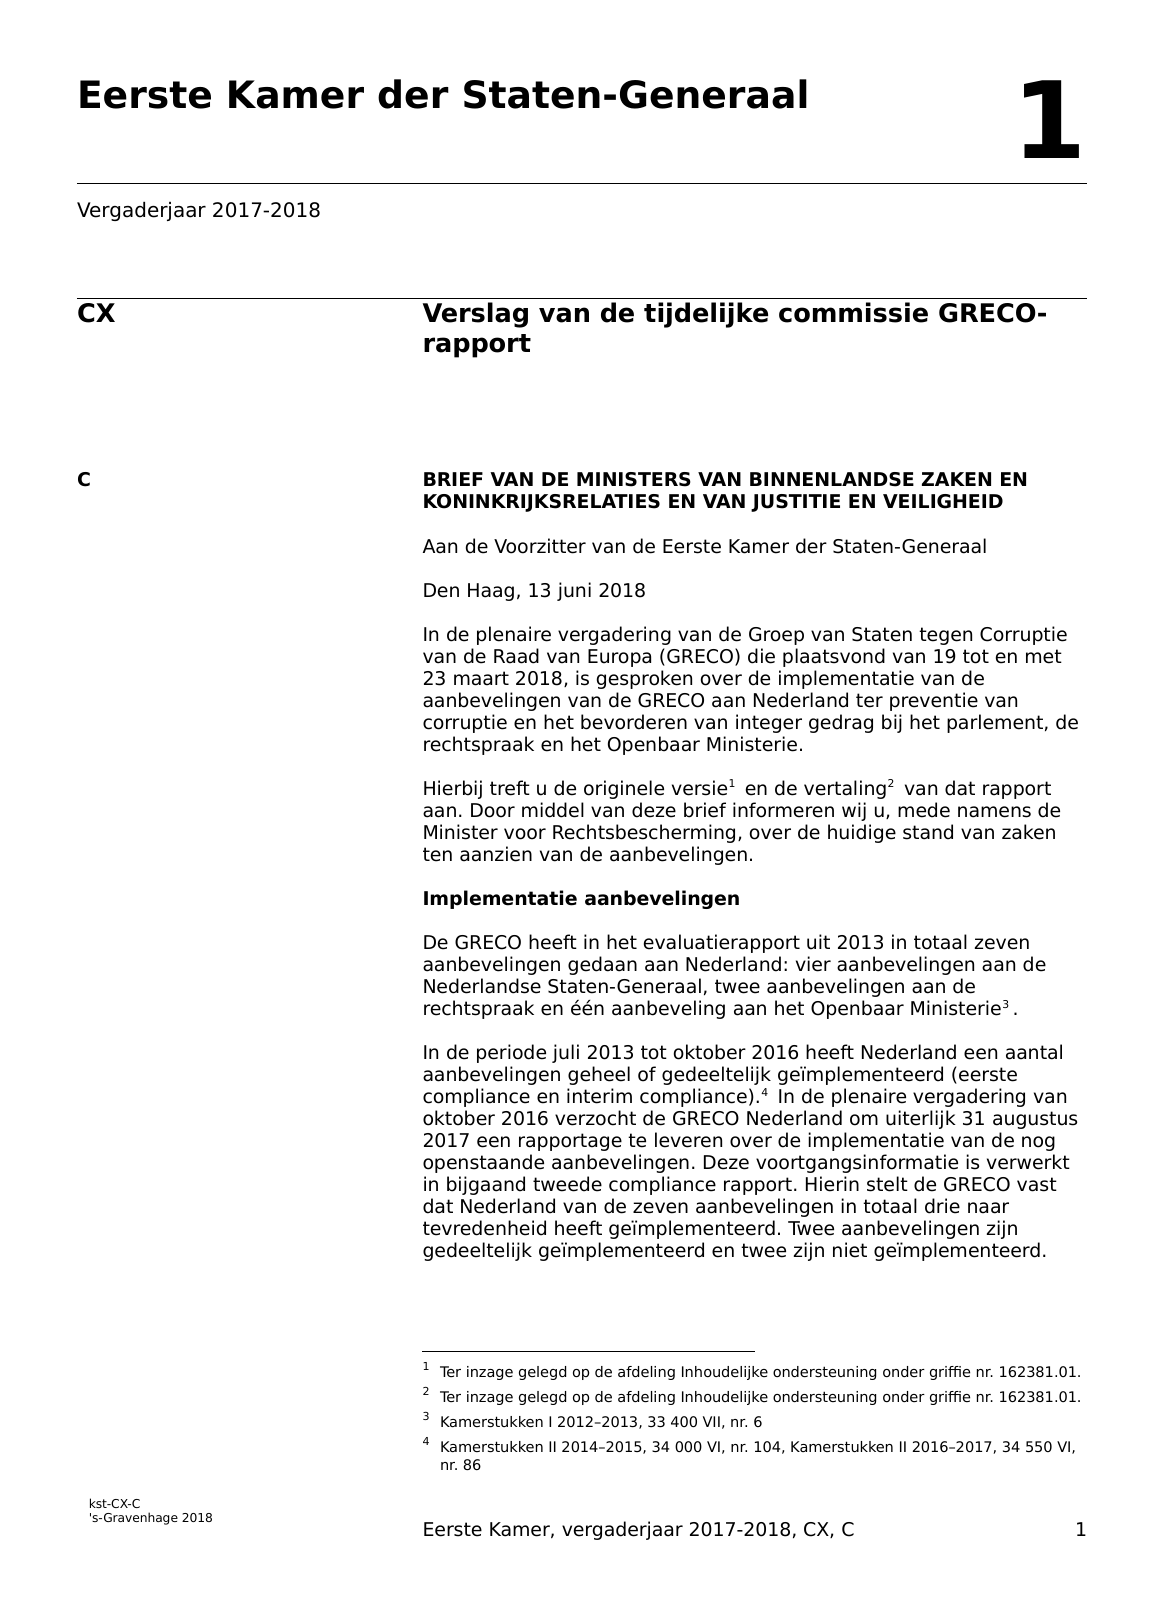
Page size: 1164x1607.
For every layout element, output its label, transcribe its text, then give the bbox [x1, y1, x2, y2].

text Kamerstukken II 2014–2015, 34 000 VI, nr. 104, Kamerstukken II 2016–2017, 34 550 VI, nr. 86 [422, 1435, 1087, 1474]
table_header Eerste Kamer der Staten-Generaal [77, 59, 886, 183]
text 's-Gravenhage 2018 [88, 1511, 323, 1525]
text Den Haag, 13 juni 2018 [422, 580, 1087, 602]
text Aan de Voorzitter van de Eerste Kamer der Staten-Generaal [422, 536, 1087, 557]
subtitle CX Verslag van de tijdelijke commissie GRECO-rapport [77, 299, 1087, 358]
text In de plenaire vergadering van de Groep van Staten tegen Corruptie van de Raad van Europa (GRECO) die plaatsvond van 19 tot en met 23 maart 2018, is gesproken over de implementatie van de aanbevelingen van de GRECO aan Nederland ter preventie van corruptie en het bevorderen van integer gedrag bij het parlement, de rechtspraak en het Openbaar Ministerie. [422, 624, 1087, 756]
subtitle C BRIEF VAN DE MINISTERS VAN BINNENLANDSE ZAKEN EN KONINKRIJKSRELATIES EN VAN JUSTITIE EN VEILIGHEID [77, 469, 1087, 513]
text Ter inzage gelegd op de afdeling Inhoudelijke ondersteuning onder griffie nr. 162381.01. [422, 1385, 1087, 1407]
text kst-CX-C [88, 1497, 323, 1511]
table_header 1 [886, 59, 1087, 183]
text De GRECO heeft in het evaluatierapport uit 2013 in totaal zeven aanbevelingen gedaan aan Nederland: vier aanbevelingen aan de Nederlandse Staten-Generaal, twee aanbevelingen aan de rechtspraak en één aanbeveling aan het Openbaar Ministerie. [422, 932, 1087, 1020]
text Hierbij treft u de originele versie en de vertaling van dat rapport aan. Door middel van deze brief informeren wij u, mede namens de Minister voor Rechtsbescherming, over de huidige stand van zaken ten aanzien van de aanbevelingen. [422, 778, 1087, 866]
text In de periode juli 2013 tot oktober 2016 heeft Nederland een aantal aanbevelingen geheel of gedeeltelijk geïmplementeerd (eerste compliance en interim compliance). In de plenaire vergadering van oktober 2016 verzocht de GRECO Nederland om uiterlijk 31 augustus 2017 een rapportage te leveren over de implementatie van de nog openstaande aanbevelingen. Deze voortgangsinformatie is verwerkt in bijgaand tweede compliance rapport. Hierin stelt de GRECO vast dat Nederland van de zeven aanbevelingen in totaal drie naar tevredenheid heeft geïmplementeerd. Twee aanbevelingen zijn gedeeltelijk geïmplementeerd en twee zijn niet geïmplementeerd. [422, 1042, 1087, 1262]
subtitle Implementatie aanbevelingen [422, 888, 1087, 910]
text Kamerstukken I 2012–2013, 33 400 VII, nr. 6 [422, 1410, 1087, 1432]
table_cell Vergaderjaar 2017-2018 [77, 184, 1087, 298]
text Ter inzage gelegd op de afdeling Inhoudelijke ondersteuning onder griffie nr. 162381.01. [422, 1360, 1087, 1382]
